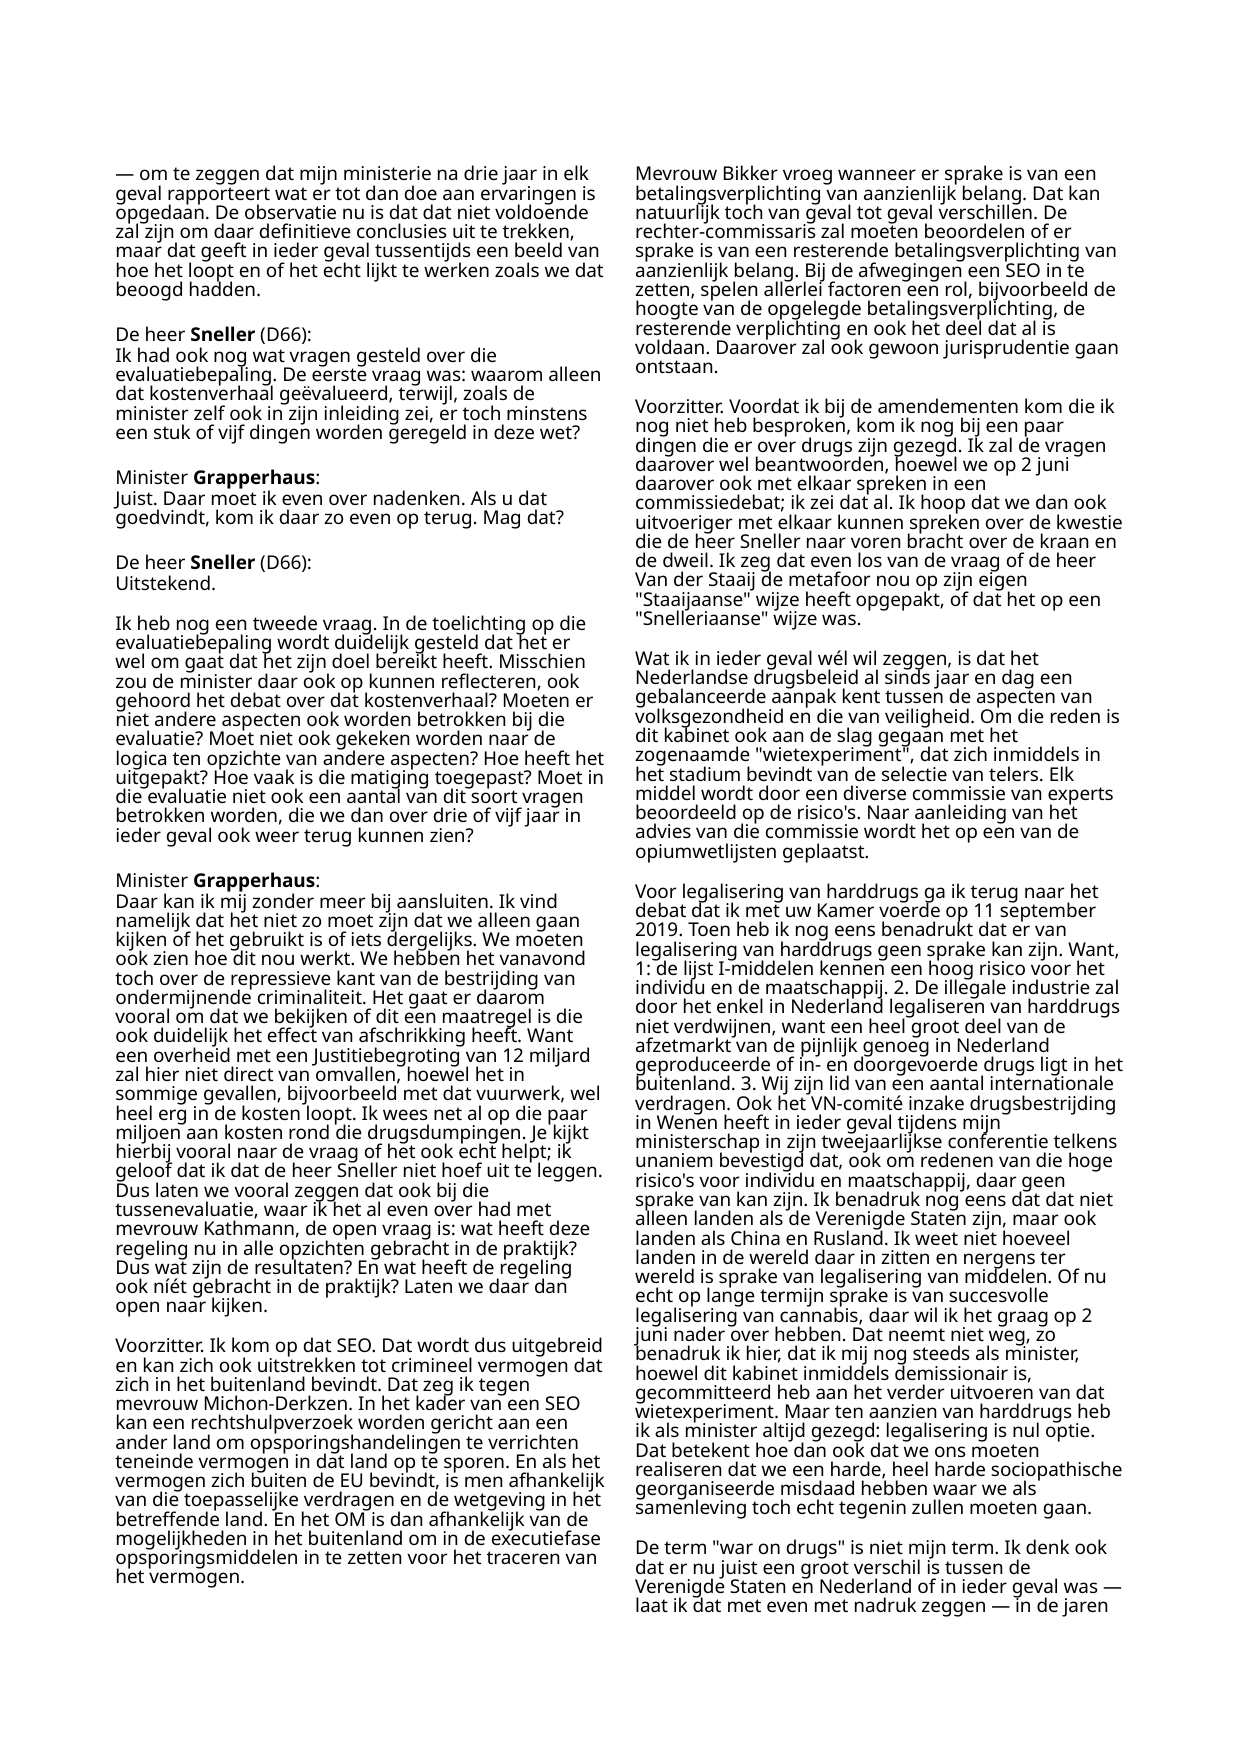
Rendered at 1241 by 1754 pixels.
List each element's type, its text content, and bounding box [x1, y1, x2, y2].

text De term "war on drugs" is niet mijn term. Ik denk ook dat er nu juist een groot verschil is tussen de Verenigde Staten en Nederland of in ieder geval was — laat ik dat met even met nadruk zeggen — in de jaren [635, 1539, 1125, 1616]
text De heer Sneller (D66): [115, 321, 605, 347]
text Minister Grapperhaus: [115, 464, 605, 490]
text Daar kan ik mij zonder meer bij aansluiten. Ik vind namelijk dat het niet zo moet zijn dat we alleen gaan kijken of het gebruikt is of iets dergelijks. We moeten ook zien hoe dit nou werkt. We hebben het vanavond toch over de repressieve kant van de bestrijding van ondermijnende criminaliteit. Het gaat er daarom vooral om dat we bekijken of dit een maatregel is die ook duidelijk het effect van afschrikking heeft. Want een overheid met een Justitiebegroting van 12 miljard zal hier niet direct van omvallen, hoewel het in sommige gevallen, bijvoorbeeld met dat vuurwerk, wel heel erg in de kosten loopt. Ik wees net al op die paar miljoen aan kosten rond die drugsdumpingen. Je kijkt hierbij vooral naar de vraag of het ook echt helpt; ik geloof dat ik dat de heer Sneller niet hoef uit te leggen. Dus laten we vooral zeggen dat ook bij die tussenevaluatie, waar ik het al even over had met mevrouw Kathmann, de open vraag is: wat heeft deze regeling nu in alle opzichten gebracht in de praktijk? Dus wat zijn de resultaten? En wat heeft de regeling ook níét gebracht in de praktijk? Laten we daar dan open naar kijken. [115, 893, 605, 1317]
text Voorzitter. Ik kom op dat SEO. Dat wordt dus uitgebreid en kan zich ook uitstrekken tot crimineel vermogen dat zich in het buitenland bevindt. Dat zeg ik tegen mevrouw Michon-Derkzen. In het kader van een SEO kan een rechtshulpverzoek worden gericht aan een ander land om opsporingshandelingen te verrichten teneinde vermogen in dat land op te sporen. En als het vermogen zich buiten de EU bevindt, is men afhankelijk van die toepasselijke verdragen en de wetgeving in het betreffende land. En het OM is dan afhankelijk van de mogelijkheden in het buitenland om in de executiefase opsporingsmiddelen in te zetten voor het traceren van het vermogen. [115, 1337, 605, 1588]
text — om te zeggen dat mijn ministerie na drie jaar in elk geval rapporteert wat er tot dan doe aan ervaringen is opgedaan. De observatie nu is dat dat niet voldoende zal zijn om daar definitieve conclusies uit te trekken, maar dat geeft in ieder geval tussentijds een beeld van hoe het loopt en of het echt lijkt te werken zoals we dat beoogd hadden. [115, 165, 605, 300]
text Voor legalisering van harddrugs ga ik terug naar het debat dat ik met uw Kamer voerde op 11 september 2019. Toen heb ik nog eens benadrukt dat er van legalisering van harddrugs geen sprake kan zijn. Want, 1: de lijst I-middelen kennen een hoog risico voor het individu en de maatschappij. 2. De illegale industrie zal door het enkel in Nederland legaliseren van harddrugs niet verdwijnen, want een heel groot deel van de afzetmarkt van de pijnlijk genoeg in Nederland geproduceerde of in- en doorgevoerde drugs ligt in het buitenland. 3. Wij zijn lid van een aantal internationale verdragen. Ook het VN-comité inzake drugsbestrijding in Wenen heeft in ieder geval tijdens mijn ministerschap in zijn tweejaarlijkse conferentie telkens unaniem bevestigd dat, ook om redenen van die hoge risico's voor individu en maatschappij, daar geen sprake van kan zijn. Ik benadruk nog eens dat dat niet alleen landen als de Verenigde Staten zijn, maar ook landen als China en Rusland. Ik weet niet hoeveel landen in de wereld daar in zitten en nergens ter wereld is sprake van legalisering van middelen. Of nu echt op lange termijn sprake is van succesvolle legalisering van cannabis, daar wil ik het graag op 2 juni nader over hebben. Dat neemt niet weg, zo benadruk ik hier, dat ik mij nog steeds als minister, hoewel dit kabinet inmiddels demissionair is, gecommitteerd heb aan het verder uitvoeren van dat wietexperiment. Maar ten aanzien van harddrugs heb ik als minister altijd gezegd: legalisering is nul optie. Dat betekent hoe dan ook dat we ons moeten realiseren dat we een harde, heel harde sociopathische georganiseerde misdaad hebben waar we als samenleving toch echt tegenin zullen moeten gaan. [635, 883, 1125, 1519]
text Wat ik in ieder geval wél wil zeggen, is dat het Nederlandse drugsbeleid al sinds jaar en dag een gebalanceerde aanpak kent tussen de aspecten van volksgezondheid en die van veiligheid. Om die reden is dit kabinet ook aan de slag gegaan met het zogenaamde "wietexperiment", dat zich inmiddels in het stadium bevindt van de selectie van telers. Elk middel wordt door een diverse commissie van experts beoordeeld op de risico's. Naar aanleiding van het advies van die commissie wordt het op een van de opiumwetlijsten geplaatst. [635, 650, 1125, 862]
text Ik had ook nog wat vragen gesteld over die evaluatiebepaling. De eerste vraag was: waarom alleen dat kostenverhaal geëvalueerd, terwijl, zoals de minister zelf ook in zijn inleiding zei, er toch minstens een stuk of vijf dingen worden geregeld in deze wet? [115, 347, 605, 443]
text Ik heb nog een tweede vraag. In de toelichting op die evaluatiebepaling wordt duidelijk gesteld dat het er wel om gaat dat het zijn doel bereikt heeft. Misschien zou de minister daar ook op kunnen reflecteren, ook gehoord het debat over dat kostenverhaal? Moeten er niet andere aspecten ook worden betrokken bij die evaluatie? Moet niet ook gekeken worden naar de logica ten opzichte van andere aspecten? Hoe heeft het uitgepakt? Hoe vaak is die matiging toegepast? Moet in die evaluatie niet ook een aantal van dit soort vragen betrokken worden, die we dan over drie of vijf jaar in ieder geval ook weer terug kunnen zien? [115, 615, 605, 846]
text De heer Sneller (D66): [115, 549, 605, 575]
text Mevrouw Bikker vroeg wanneer er sprake is van een betalingsverplichting van aanzienlijk belang. Dat kan natuurlijk toch van geval tot geval verschillen. De rechter-commissaris zal moeten beoordelen of er sprake is van een resterende betalingsverplichting van aanzienlijk belang. Bij de afwegingen een SEO in te zetten, spelen allerlei factoren een rol, bijvoorbeeld de hoogte van de opgelegde betalingsverplichting, de resterende verplichting en ook het deel dat al is voldaan. Daarover zal ook gewoon jurisprudentie gaan ontstaan. [635, 165, 1125, 377]
text Juist. Daar moet ik even over nadenken. Als u dat goedvindt, kom ik daar zo even op terug. Mag dat? [115, 490, 605, 528]
text Voorzitter. Voordat ik bij de amendementen kom die ik nog niet heb besproken, kom ik nog bij een paar dingen die er over drugs zijn gezegd. Ik zal de vragen daarover wel beantwoorden, hoewel we op 2 juni daarover ook met elkaar spreken in een commissiedebat; ik zei dat al. Ik hoop dat we dan ook uitvoeriger met elkaar kunnen spreken over de kwestie die de heer Sneller naar voren bracht over de kraan en de dweil. Ik zeg dat even los van de vraag of de heer Van der Staaij de metafoor nou op zijn eigen "Staaijaanse" wijze heeft opgepakt, of dat het op een "Snelleriaanse" wijze was. [635, 398, 1125, 629]
text Uitstekend. [115, 575, 605, 594]
text Minister Grapperhaus: [115, 867, 605, 893]
